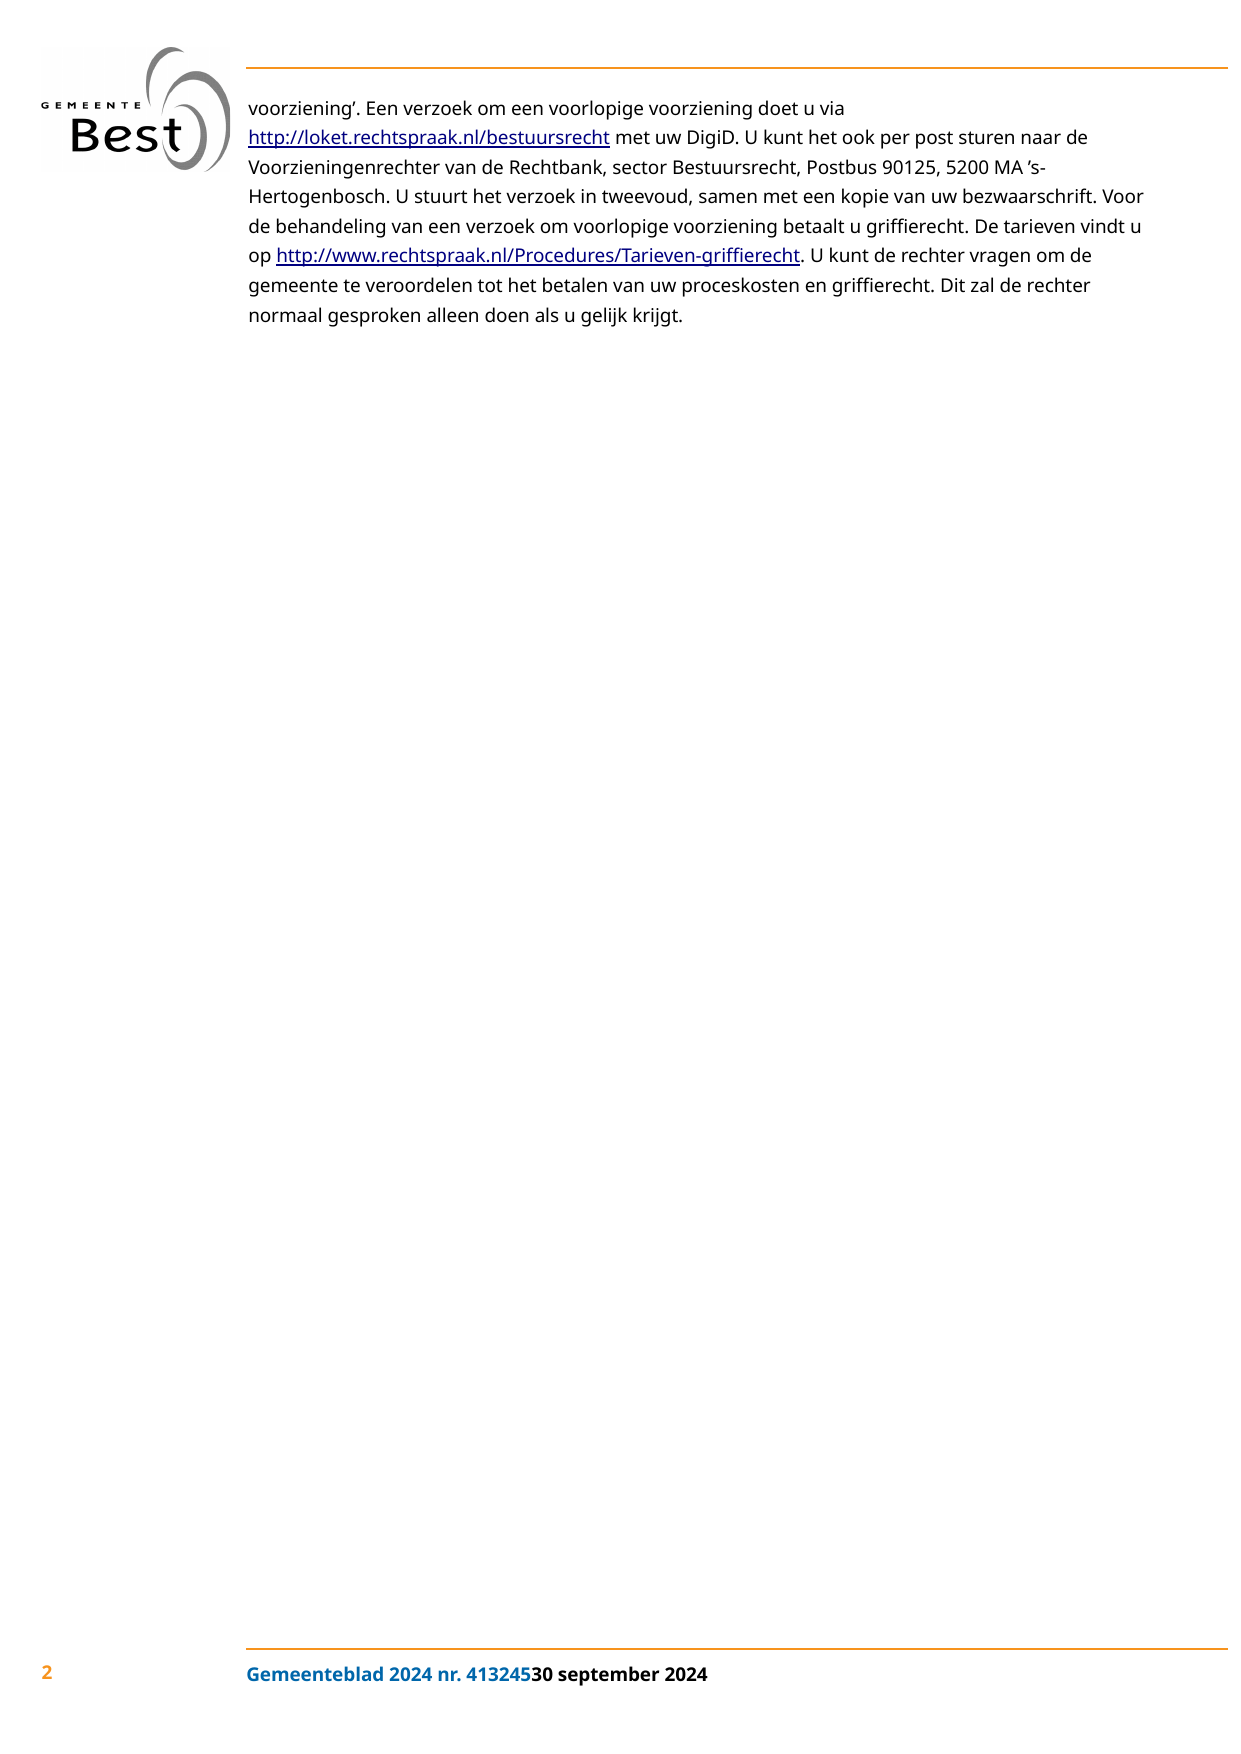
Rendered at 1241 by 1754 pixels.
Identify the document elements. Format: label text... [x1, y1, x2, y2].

text voorziening’. Een verzoek om een voorlopige voorziening doet u via http://loket.rechtspraak.nl/bestuursrecht met uw DigiD. U kunt het ook per post sturen naar de Voorzieningenrechter van de Rechtbank, sector Bestuursrecht, Postbus 90125, 5200 MA ’s-Hertogenbosch. U stuurt het verzoek in tweevoud, samen met een kopie van uw bezwaarschrift. Voor de behandeling van een verzoek om voorlopige voorziening betaalt u griffierecht. De tarieven vindt u op http://www.rechtspraak.nl/Procedures/Tarieven-griffierecht. U kunt de rechter vragen om de gemeente te veroordelen tot het betalen van uw proceskosten en griffierecht. Dit zal de rechter normaal gesproken alleen doen als u gelijk krijgt. [248, 95, 1152, 328]
picture [41, 47, 231, 172]
